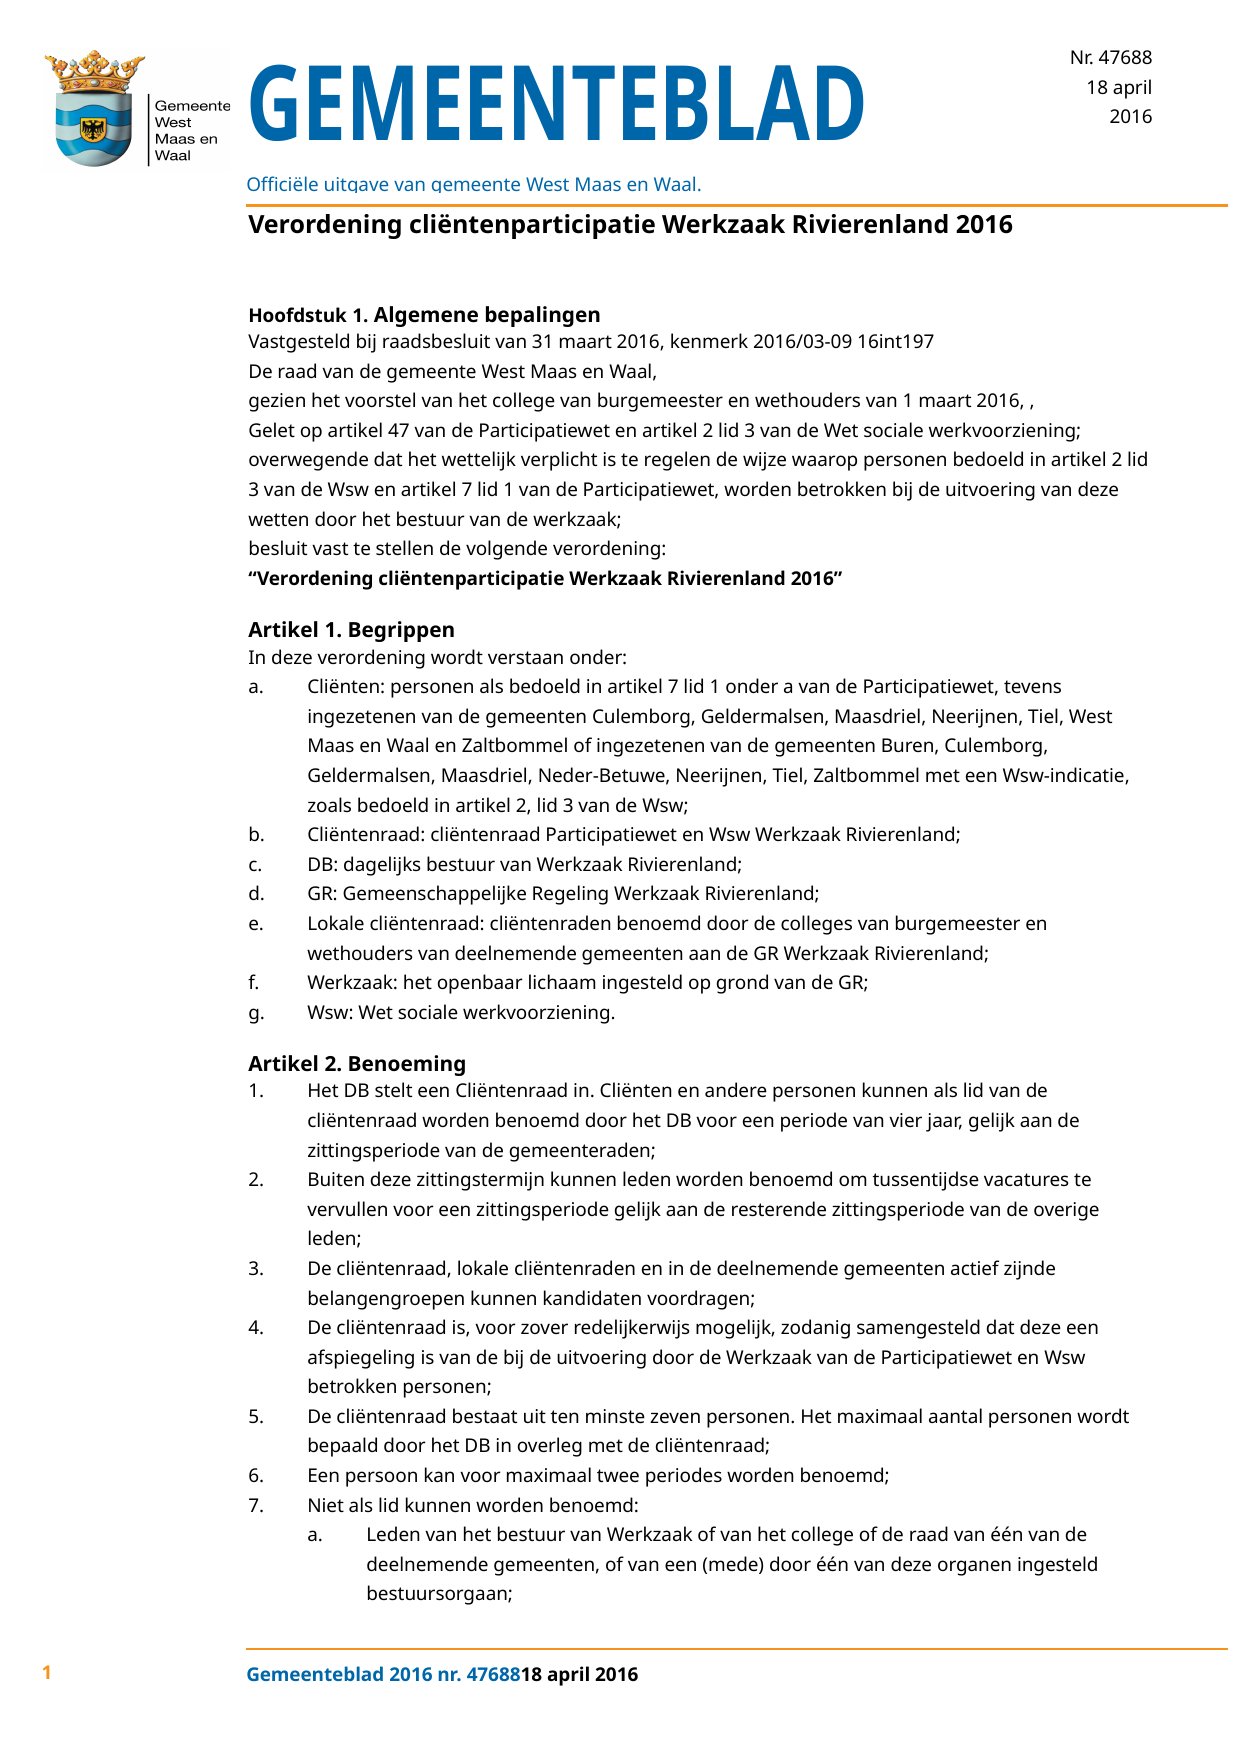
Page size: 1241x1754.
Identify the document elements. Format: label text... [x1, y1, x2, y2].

text overwegende dat het wettelijk verplicht is te regelen de wijze waarop personen bedoeld in artikel 2 lid 3 van de Wsw en artikel 7 lid 1 van de Participatiewet, worden betrokken bij de uitvoering van deze wetten door het bestuur van de werkzaak; [248, 447, 1152, 532]
text In deze verordening wordt verstaan onder: [248, 644, 1152, 669]
list Het DB stelt een Cliëntenraad in. Cliënten en andere personen kunnen als lid van de cliëntenraad worden benoemd door het DB voor een periode van vier jaar, gelijk aan de zittingsperiode van de gemeenteraden; [248, 1078, 1152, 1163]
text gezien het voorstel van het college van burgemeester en wethouders van 1 maart 2016, , [248, 387, 1152, 413]
list Cliënten: personen als bedoeld in artikel 7 lid 1 onder a van de Participatiewet, tevens ingezetenen van de gemeenten Culemborg, Geldermalsen, Maasdriel, Neerijnen, Tiel, West Maas en Waal en Zaltbommel of ingezetenen van de gemeenten Buren, Culemborg, Geldermalsen, Maasdriel, Neder-Betuwe, Neerijnen, Tiel, Zaltbommel met een Wsw-indicatie, zoals bedoeld in artikel 2, lid 3 van de Wsw; [248, 673, 1152, 817]
list Leden van het bestuur van Werkzaak of van het college of de raad van één van de deelnemende gemeenten, of van een (mede) door één van deze organen ingesteld bestuursorgaan; [307, 1521, 1152, 1606]
list Werkzaak: het openbaar lichaam ingesteld op grond van de GR; [248, 969, 1152, 995]
text De raad van de gemeente West Maas en Waal, [248, 358, 1152, 384]
text besluit vast te stellen de volgende verordening: [248, 535, 1152, 561]
text Verordening cliëntenparticipatie Werkzaak Rivierenland 2016 [248, 207, 1152, 241]
list Cliëntenraad: cliëntenraad Participatiewet en Wsw Werkzaak Rivierenland; [248, 821, 1152, 847]
picture [41, 47, 231, 172]
text Artikel 2. Benoeming [248, 1049, 1152, 1078]
list Wsw: Wet sociale werkvoorziening. [248, 999, 1152, 1024]
list De cliëntenraad, lokale cliëntenraden en in de deelnemende gemeenten actief zijnde belangengroepen kunnen kandidaten voordragen; [248, 1255, 1152, 1311]
text Vastgesteld bij raadsbesluit van 31 maart 2016, kenmerk 2016/03-09 16int197 [248, 328, 1152, 354]
list Een persoon kan voor maximaal twee periodes worden benoemd; [248, 1462, 1152, 1488]
list GR: Gemeenschappelijke Regeling Werkzaak Rivierenland; [248, 881, 1152, 906]
list Lokale cliëntenraad: cliëntenraden benoemd door de colleges van burgemeester en wethouders van deelnemende gemeenten aan de GR Werkzaak Rivierenland; [248, 910, 1152, 965]
list De cliëntenraad is, voor zover redelijkerwijs mogelijk, zodanig samengesteld dat deze een afspiegeling is van de bij de uitvoering door de Werkzaak van de Participatiewet en Wsw betrokken personen; [248, 1314, 1152, 1399]
list DB: dagelijks bestuur van Werkzaak Rivierenland; [248, 851, 1152, 877]
list Buiten deze zittingstermijn kunnen leden worden benoemd om tussentijdse vacatures te vervullen voor een zittingsperiode gelijk aan de resterende zittingsperiode van de overige leden; [248, 1166, 1152, 1251]
text Gelet op artikel 47 van de Participatiewet en artikel 2 lid 3 van de Wet sociale werkvoorziening; [248, 417, 1152, 443]
text Artikel 1. Begrippen [248, 615, 1152, 644]
list Niet als lid kunnen worden benoemd: [248, 1492, 1152, 1518]
text “Verordening cliëntenparticipatie Werkzaak Rivierenland 2016” [248, 565, 1152, 591]
list De cliëntenraad bestaat uit ten minste zeven personen. Het maximaal aantal personen wordt bepaald door het DB in overleg met de cliëntenraad; [248, 1403, 1152, 1458]
text Hoofdstuk 1. Algemene bepalingen [248, 300, 1152, 328]
